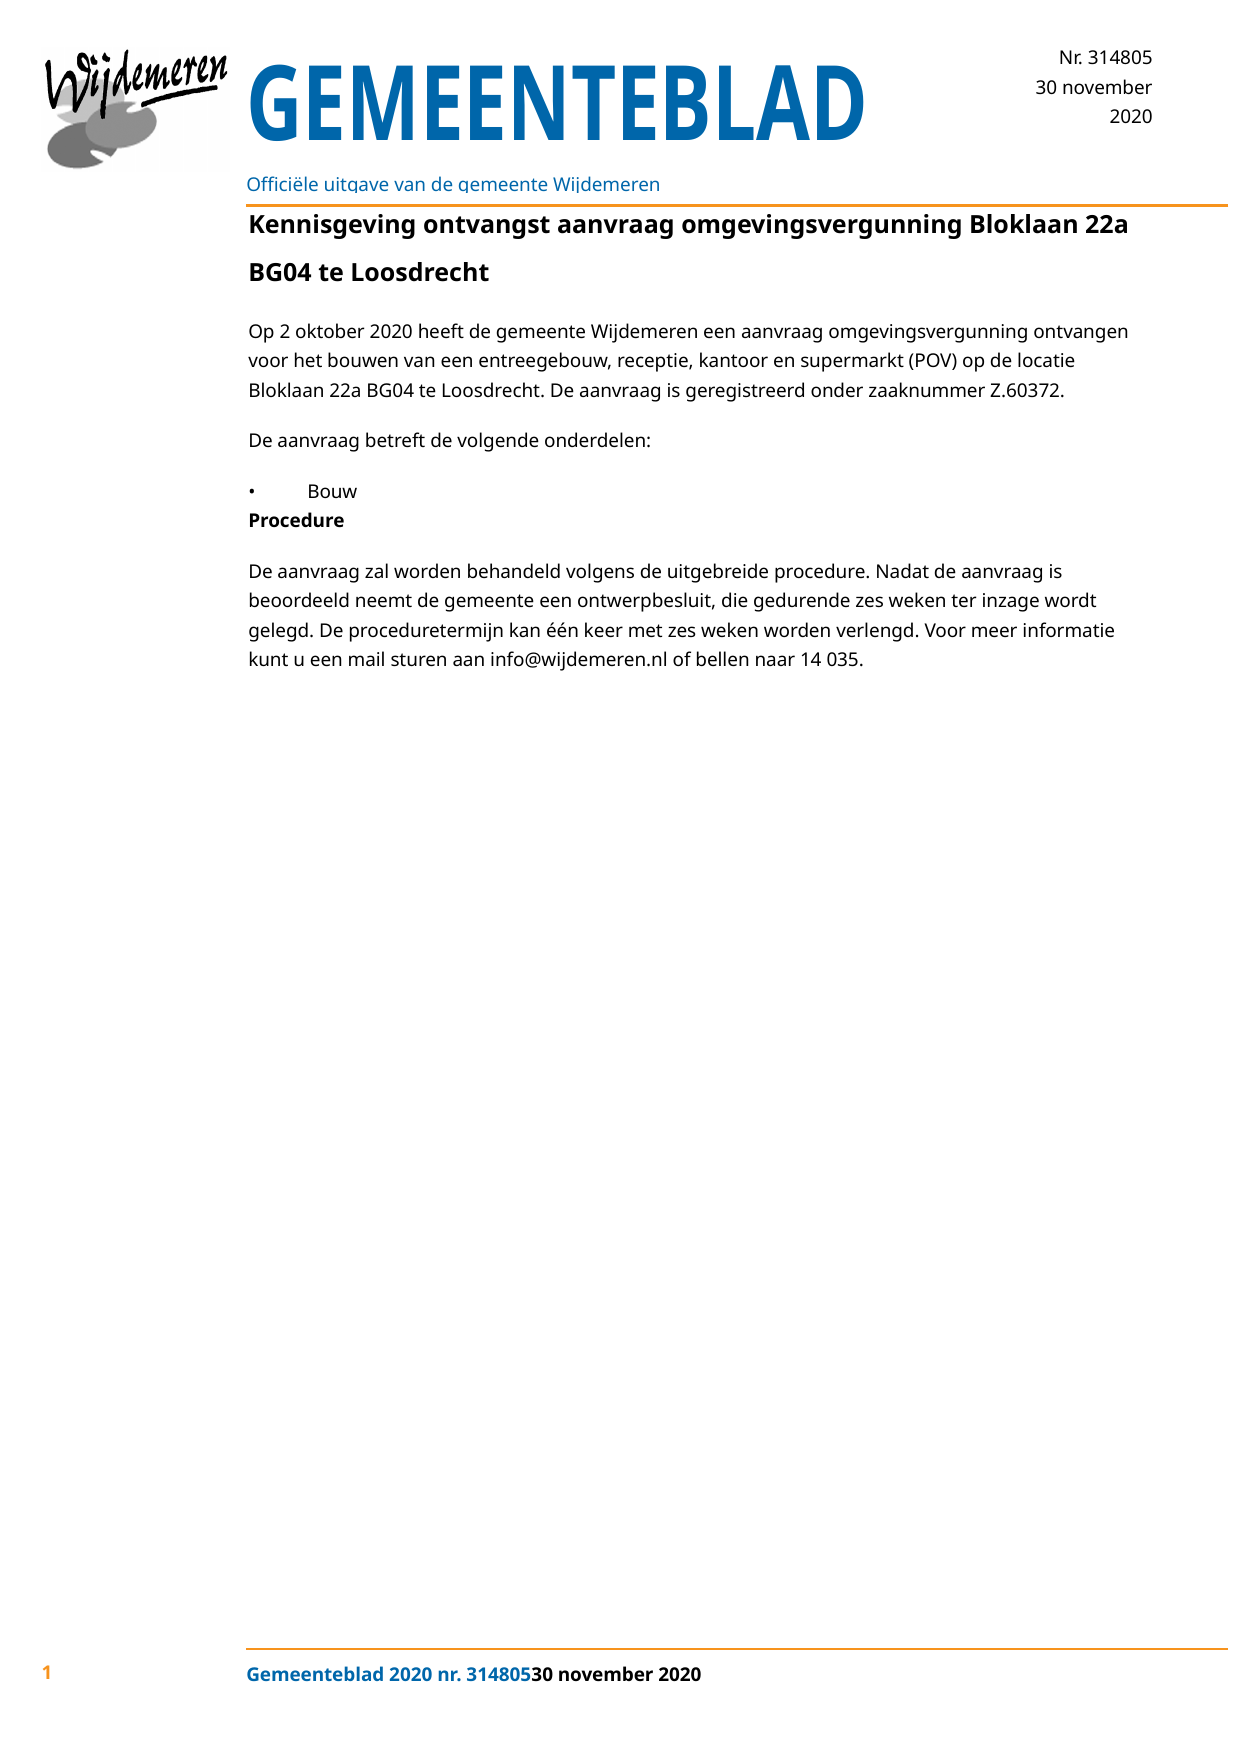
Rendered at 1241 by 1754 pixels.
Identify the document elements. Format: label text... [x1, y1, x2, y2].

text Kennisgeving ontvangst aanvraag omgevingsvergunning Bloklaan 22a BG04 te Loosdrecht [248, 207, 1152, 288]
picture [41, 47, 231, 172]
list Bouw [248, 478, 1152, 504]
text De aanvraag zal worden behandeld volgens de uitgebreide procedure. Nadat de aanvraag is beoordeeld neemt de gemeente een ontwerpbesluit, die gedurende zes weken ter inzage wordt gelegd. De proceduretermijn kan één keer met zes weken worden verlengd. Voor meer informatie kunt u een mail sturen aan info@wijdemeren.nl of bellen naar 14 035. [248, 558, 1152, 672]
text Procedure [248, 507, 1152, 533]
text De aanvraag betreft de volgende onderdelen: [248, 427, 1152, 453]
text Op 2 oktober 2020 heeft de gemeente Wijdemeren een aanvraag omgevingsvergunning ontvangen voor het bouwen van een entreegebouw, receptie, kantoor en supermarkt (POV) op de locatie Bloklaan 22a BG04 te Loosdrecht. De aanvraag is geregistreerd onder zaaknummer Z.60372. [248, 318, 1152, 403]
